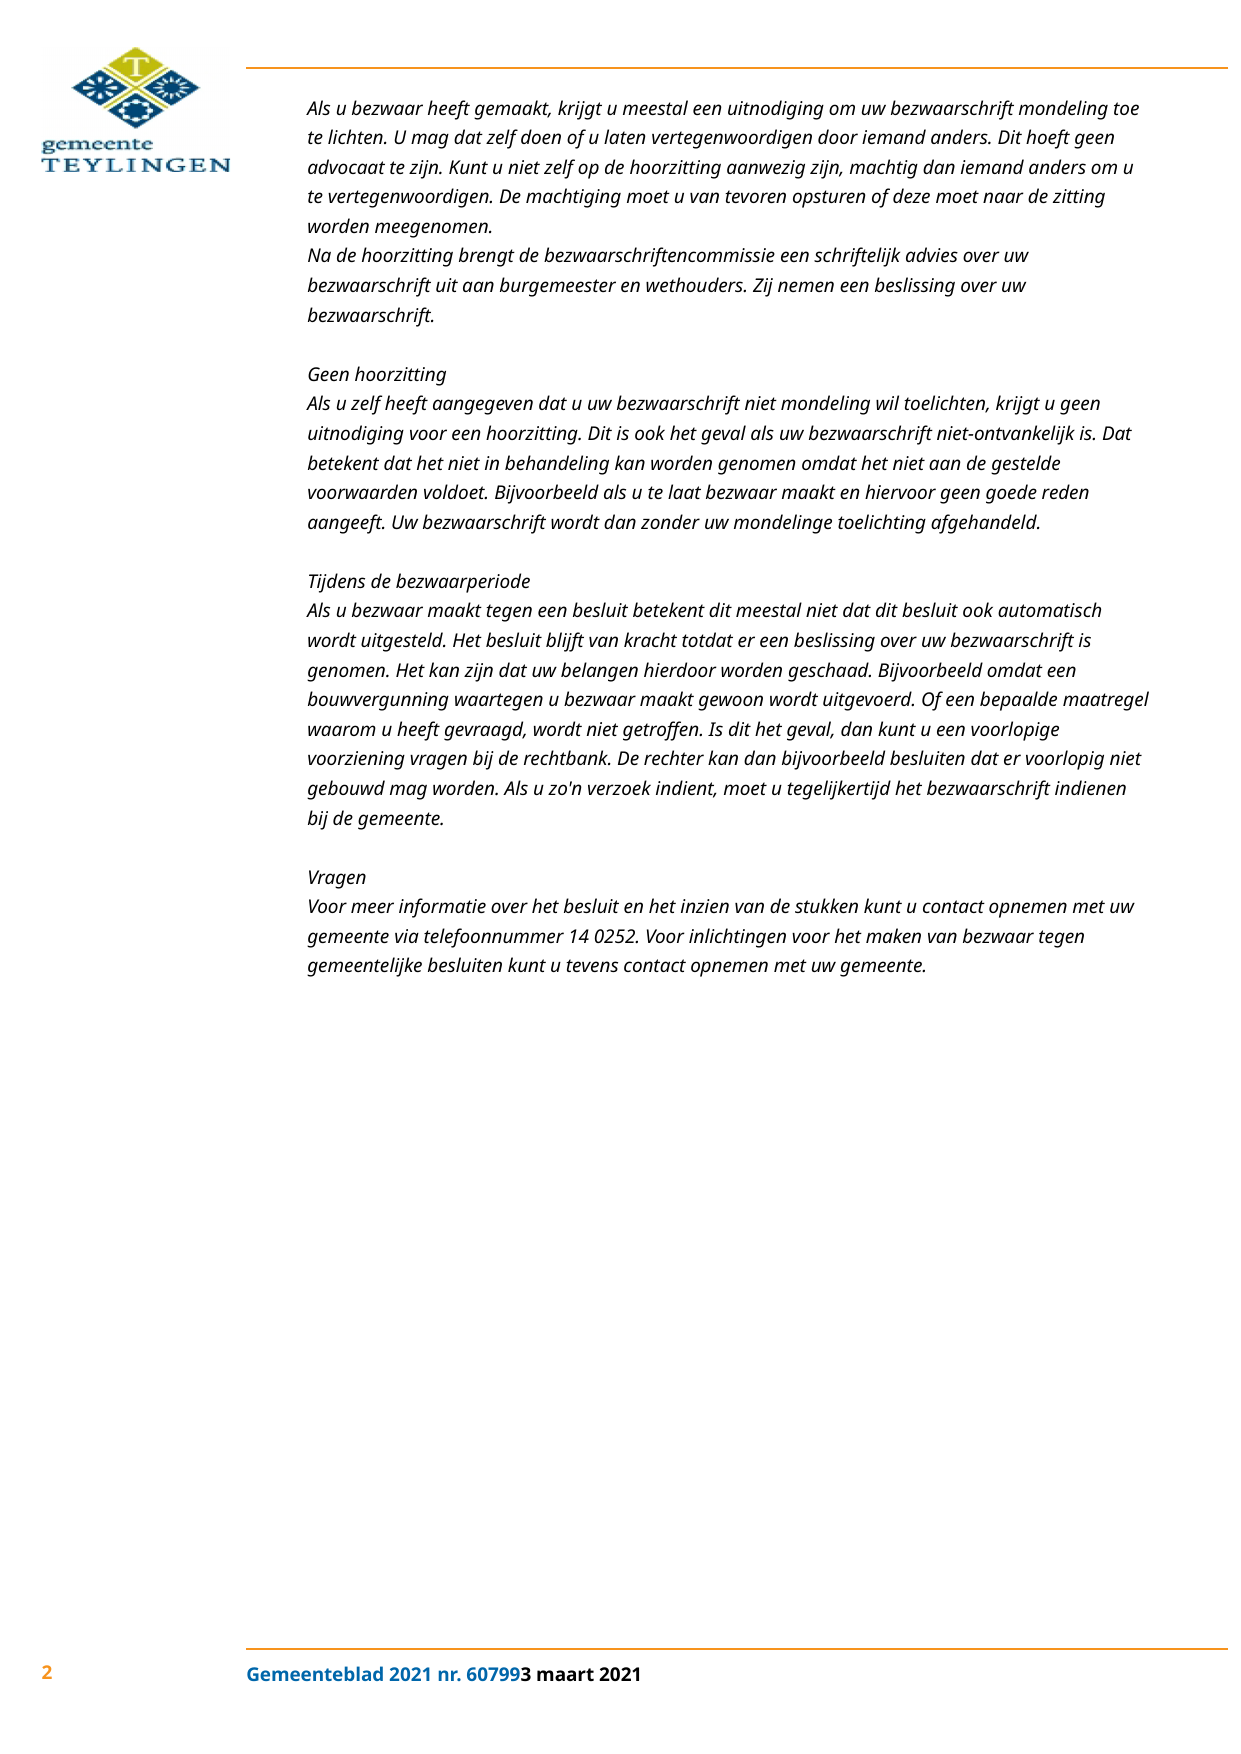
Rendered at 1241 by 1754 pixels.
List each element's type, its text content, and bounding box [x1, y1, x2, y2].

picture [41, 47, 231, 172]
list Na de hoorzitting brengt de bezwaarschriftencommissie een schriftelijk advies over uw bezwaarschrift uit aan burgemeester en wethouders. Zij nemen een beslissing over uw bezwaarschrift. [248, 243, 1152, 328]
list Geen hoorzitting [248, 361, 1152, 387]
list Voor meer informatie over het besluit en het inzien van de stukken kunt u contact opnemen met uw gemeente via telefoonnummer 14 0252. Voor inlichtingen voor het maken van bezwaar tegen gemeentelijke besluiten kunt u tevens contact opnemen met uw gemeente. [248, 893, 1152, 978]
list Vragen [248, 864, 1152, 890]
list Als u zelf heeft aangegeven dat u uw bezwaarschrift niet mondeling wil toelichten, krijgt u geen uitnodiging voor een hoorzitting. Dit is ook het geval als uw bezwaarschrift niet-ontvankelijk is. Dat betekent dat het niet in behandeling kan worden genomen omdat het niet aan de gestelde voorwaarden voldoet. Bijvoorbeeld als u te laat bezwaar maakt en hiervoor geen goede reden aangeeft. Uw bezwaarschrift wordt dan zonder uw mondelinge toelichting afgehandeld. [248, 391, 1152, 535]
list Als u bezwaar heeft gemaakt, krijgt u meestal een uitnodiging om uw bezwaarschrift mondeling toe te lichten. U mag dat zelf doen of u laten vertegenwoordigen door iemand anders. Dit hoeft geen advocaat te zijn. Kunt u niet zelf op de hoorzitting aanwezig zijn, machtig dan iemand anders om u te vertegenwoordigen. De machtiging moet u van tevoren opsturen of deze moet naar de zitting worden meegenomen. [248, 95, 1152, 239]
list Tijdens de bezwaarperiode [248, 568, 1152, 594]
list Als u bezwaar maakt tegen een besluit betekent dit meestal niet dat dit besluit ook automatisch wordt uitgesteld. Het besluit blijft van kracht totdat er een beslissing over uw bezwaarschrift is genomen. Het kan zijn dat uw belangen hierdoor worden geschaad. Bijvoorbeeld omdat een bouwvergunning waartegen u bezwaar maakt gewoon wordt uitgevoerd. Of een bepaalde maatregel waarom u heeft gevraagd, wordt niet getroffen. Is dit het geval, dan kunt u een voorlopige voorziening vragen bij de rechtbank. De rechter kan dan bijvoorbeeld besluiten dat er voorlopig niet gebouwd mag worden. Als u zo'n verzoek indient, moet u tegelijkertijd het bezwaarschrift indienen bij de gemeente. [248, 598, 1152, 831]
